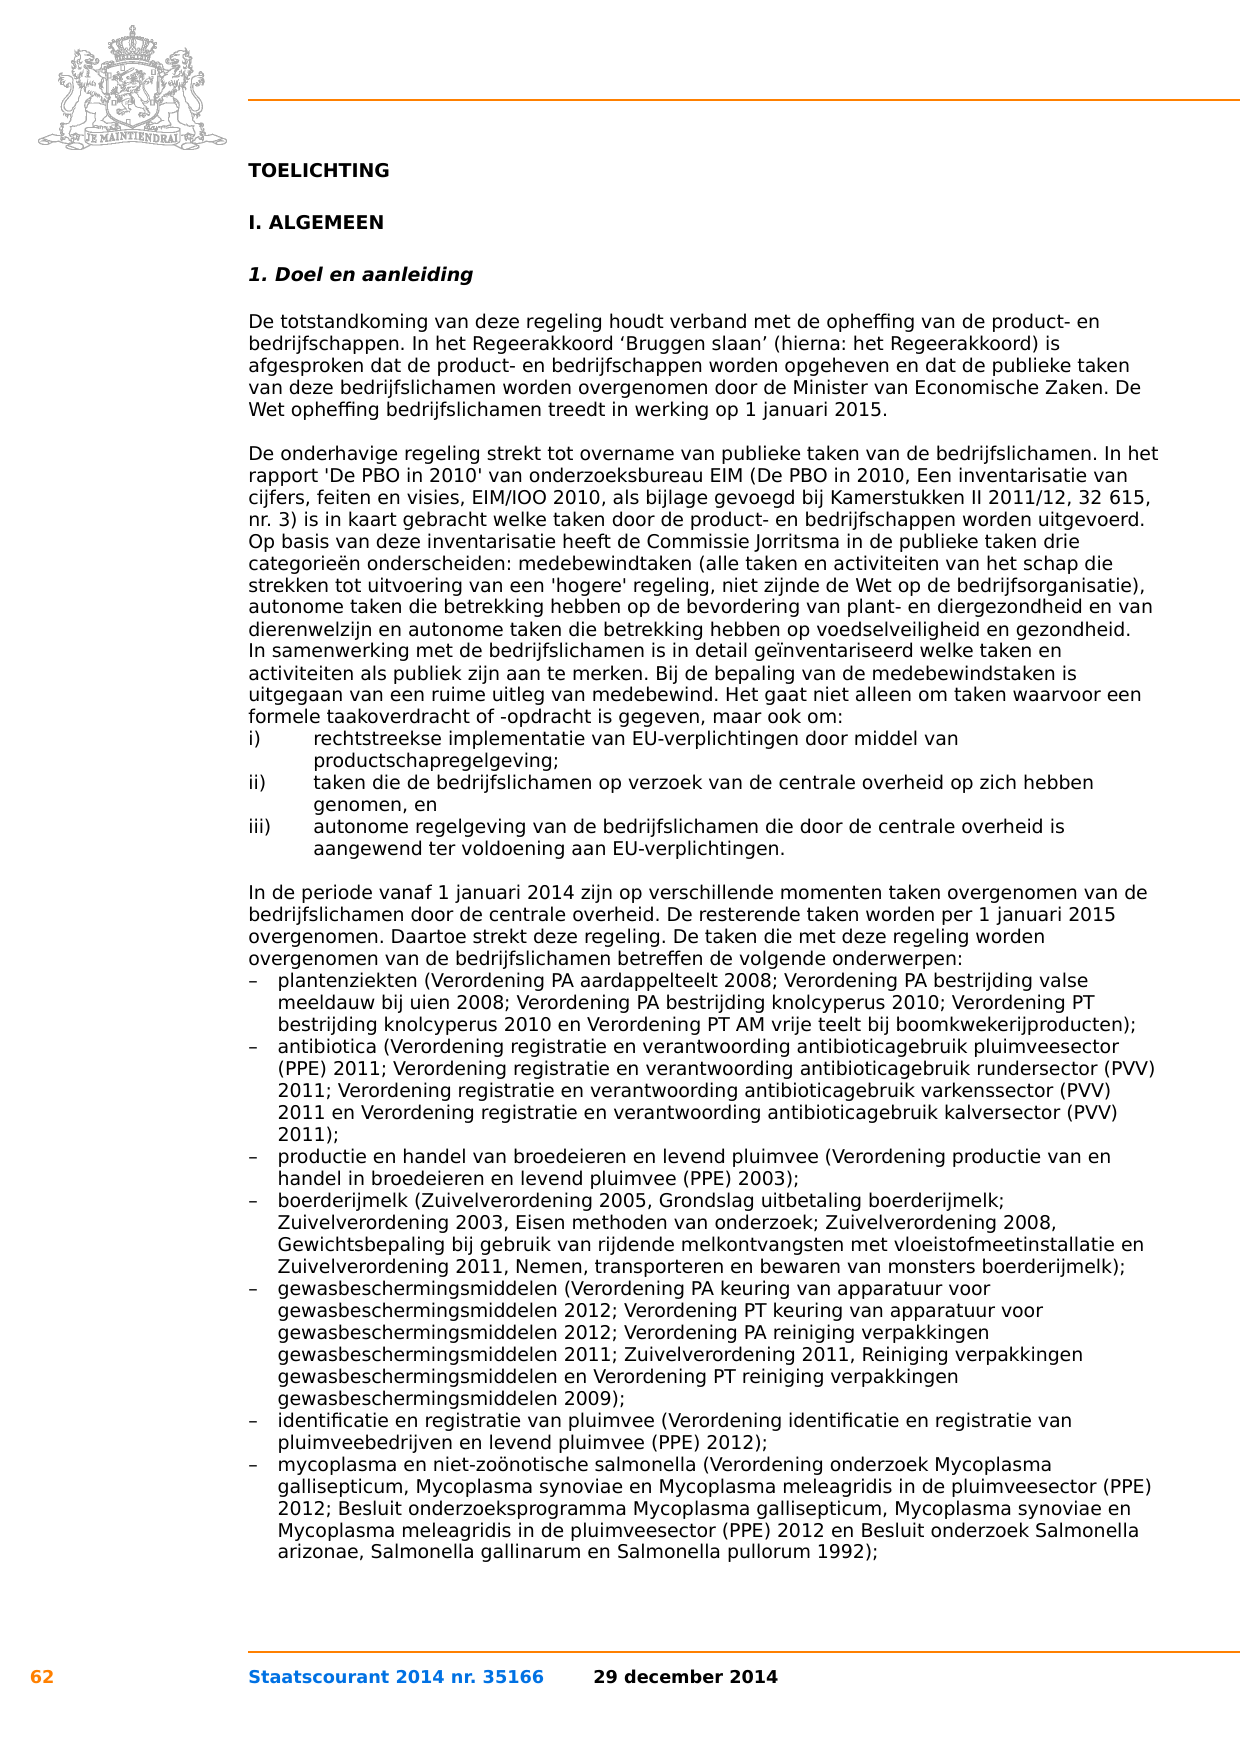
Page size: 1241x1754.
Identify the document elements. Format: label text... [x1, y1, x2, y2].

text – productie en handel van broedeieren en levend pluimvee (Verordening productie van en handel in broedeieren en levend pluimvee (PPE) 2003); [248, 1146, 1163, 1190]
text De onderhavige regeling strekt tot overname van publieke taken van de bedrijfslichamen. In het rapport 'De PBO in 2010' van onderzoeksbureau EIM (De PBO in 2010, Een inventarisatie van cijfers, feiten en visies, EIM/IOO 2010, als bijlage gevoegd bij Kamerstukken II 2011/12, 32 615, nr. 3) is in kaart gebracht welke taken door de product- en bedrijfschappen worden uitgevoerd. Op basis van deze inventarisatie heeft de Commissie Jorritsma in de publieke taken drie categorieën onderscheiden: medebewindtaken (alle taken en activiteiten van het schap die strekken tot uitvoering van een 'hogere' regeling, niet zijnde de Wet op de bedrijfsorganisatie), autonome taken die betrekking hebben op de bevordering van plant- en diergezondheid en van dierenwelzijn en autonome taken die betrekking hebben op voedselveiligheid en gezondheid. [248, 443, 1163, 640]
text – mycoplasma en niet-zoönotische salmonella (Verordening onderzoek Mycoplasma gallisepticum, Mycoplasma synoviae en Mycoplasma meleagridis in de pluimveesector (PPE) 2012; Besluit onderzoeksprogramma Mycoplasma gallisepticum, Mycoplasma synoviae en Mycoplasma meleagridis in de pluimveesector (PPE) 2012 en Besluit onderzoek Salmonella arizonae, Salmonella gallinarum en Salmonella pullorum 1992); [248, 1453, 1163, 1563]
text – plantenziekten (Verordening PA aardappelteelt 2008; Verordening PA bestrijding valse meeldauw bij uien 2008; Verordening PA bestrijding knolcyperus 2010; Verordening PT bestrijding knolcyperus 2010 en Verordening PT AM vrije teelt bij boomkwekerijproducten); [248, 970, 1163, 1036]
picture [38, 25, 227, 150]
text i) rechtstreekse implementatie van EU-verplichtingen door middel van productschapregelgeving; [248, 728, 1163, 772]
text ii) taken die de bedrijfslichamen op verzoek van de centrale overheid op zich hebben genomen, en [248, 772, 1163, 816]
text De totstandkoming van deze regeling houdt verband met de opheffing van de product- en bedrijfschappen. In het Regeerakkoord ‘Bruggen slaan’ (hierna: het Regeerakkoord) is afgesproken dat de product- en bedrijfschappen worden opgeheven en dat de publieke taken van deze bedrijfslichamen worden overgenomen door de Minister van Economische Zaken. De Wet opheffing bedrijfslichamen treedt in werking op 1 januari 2015. [248, 311, 1163, 421]
subtitle 1. Doel en aanleiding [248, 264, 1163, 286]
text – boerderijmelk (Zuivelverordening 2005, Grondslag uitbetaling boerderijmelk; Zuivelverordening 2003, Eisen methoden van onderzoek; Zuivelverordening 2008, Gewichtsbepaling bij gebruik van rijdende melkontvangsten met vloeistofmeetinstallatie en Zuivelverordening 2011, Nemen, transporteren en bewaren van monsters boerderijmelk); [248, 1190, 1163, 1278]
text In samenwerking met de bedrijfslichamen is in detail geïnventariseerd welke taken en activiteiten als publiek zijn aan te merken. Bij de bepaling van de medebewindstaken is uitgegaan van een ruime uitleg van medebewind. Het gaat niet alleen om taken waarvoor een formele taakoverdracht of -opdracht is gegeven, maar ook om: [248, 640, 1163, 728]
text In de periode vanaf 1 januari 2014 zijn op verschillende momenten taken overgenomen van de bedrijfslichamen door de centrale overheid. De resterende taken worden per 1 januari 2015 overgenomen. Daartoe strekt deze regeling. De taken die met deze regeling worden overgenomen van de bedrijfslichamen betreffen de volgende onderwerpen: [248, 882, 1163, 970]
subtitle I. ALGEMEEN [248, 212, 1163, 234]
text – identificatie en registratie van pluimvee (Verordening identificatie en registratie van pluimveebedrijven en levend pluimvee (PPE) 2012); [248, 1409, 1163, 1453]
text iii) autonome regelgeving van de bedrijfslichamen die door de centrale overheid is aangewend ter voldoening aan EU-verplichtingen. [248, 816, 1163, 860]
subtitle TOELICHTING [248, 160, 1163, 182]
text – antibiotica (Verordening registratie en verantwoording antibioticagebruik pluimveesector (PPE) 2011; Verordening registratie en verantwoording antibioticagebruik rundersector (PVV) 2011; Verordening registratie en verantwoording antibioticagebruik varkenssector (PVV) 2011 en Verordening registratie en verantwoording antibioticagebruik kalversector (PVV) 2011); [248, 1036, 1163, 1146]
text – gewasbeschermingsmiddelen (Verordening PA keuring van apparatuur voor gewasbeschermingsmiddelen 2012; Verordening PT keuring van apparatuur voor gewasbeschermingsmiddelen 2012; Verordening PA reiniging verpakkingen gewasbeschermingsmiddelen 2011; Zuivelverordening 2011, Reiniging verpakkingen gewasbeschermingsmiddelen en Verordening PT reiniging verpakkingen gewasbeschermingsmiddelen 2009); [248, 1278, 1163, 1409]
